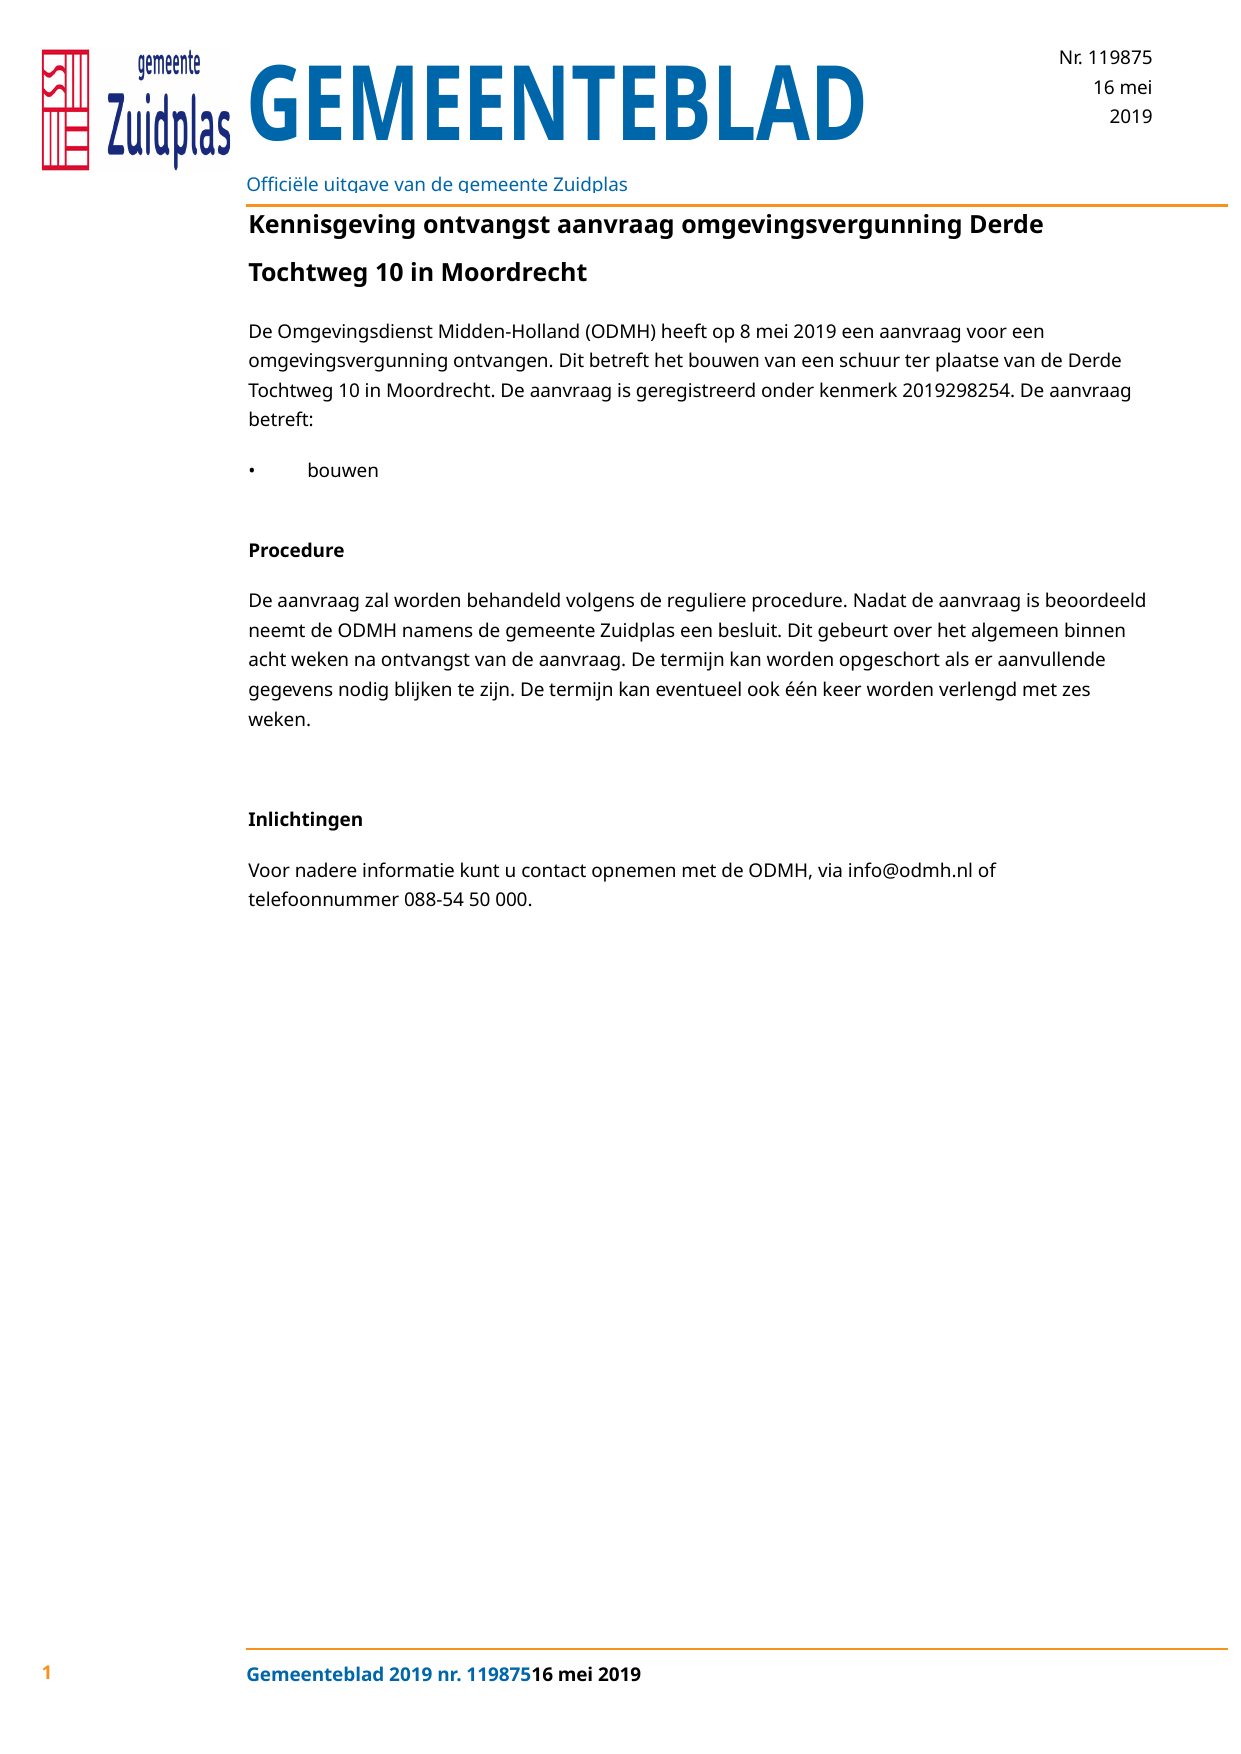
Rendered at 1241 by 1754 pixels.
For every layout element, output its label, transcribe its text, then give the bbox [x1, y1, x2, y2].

text Kennisgeving ontvangst aanvraag omgevingsvergunning Derde Tochtweg 10 in Moordrecht [248, 207, 1152, 288]
list bouwen [248, 457, 1152, 483]
picture [41, 47, 231, 172]
text De Omgevingsdienst Midden-Holland (ODMH) heeft op 8 mei 2019 een aanvraag voor een omgevingsvergunning ontvangen. Dit betreft het bouwen van een schuur ter plaatse van de Derde Tochtweg 10 in Moordrecht. De aanvraag is geregistreerd onder kenmerk 2019298254. De aanvraag betreft: [248, 318, 1152, 432]
text Inlichtingen [248, 807, 1152, 832]
text Voor nadere informatie kunt u contact opnemen met de ODMH, via info@odmh.nl of telefoonnummer 088-54 50 000. [248, 857, 1152, 912]
text Procedure [248, 537, 1152, 563]
text De aanvraag zal worden behandeld volgens de reguliere procedure. Nadat de aanvraag is beoordeeld neemt de ODMH namens de gemeente Zuidplas een besluit. Dit gebeurt over het algemeen binnen acht weken na ontvangst van de aanvraag. De termijn kan worden opgeschort als er aanvullende gegevens nodig blijken te zijn. De termijn kan eventueel ook één keer worden verlengd met zes weken. [248, 587, 1152, 732]
